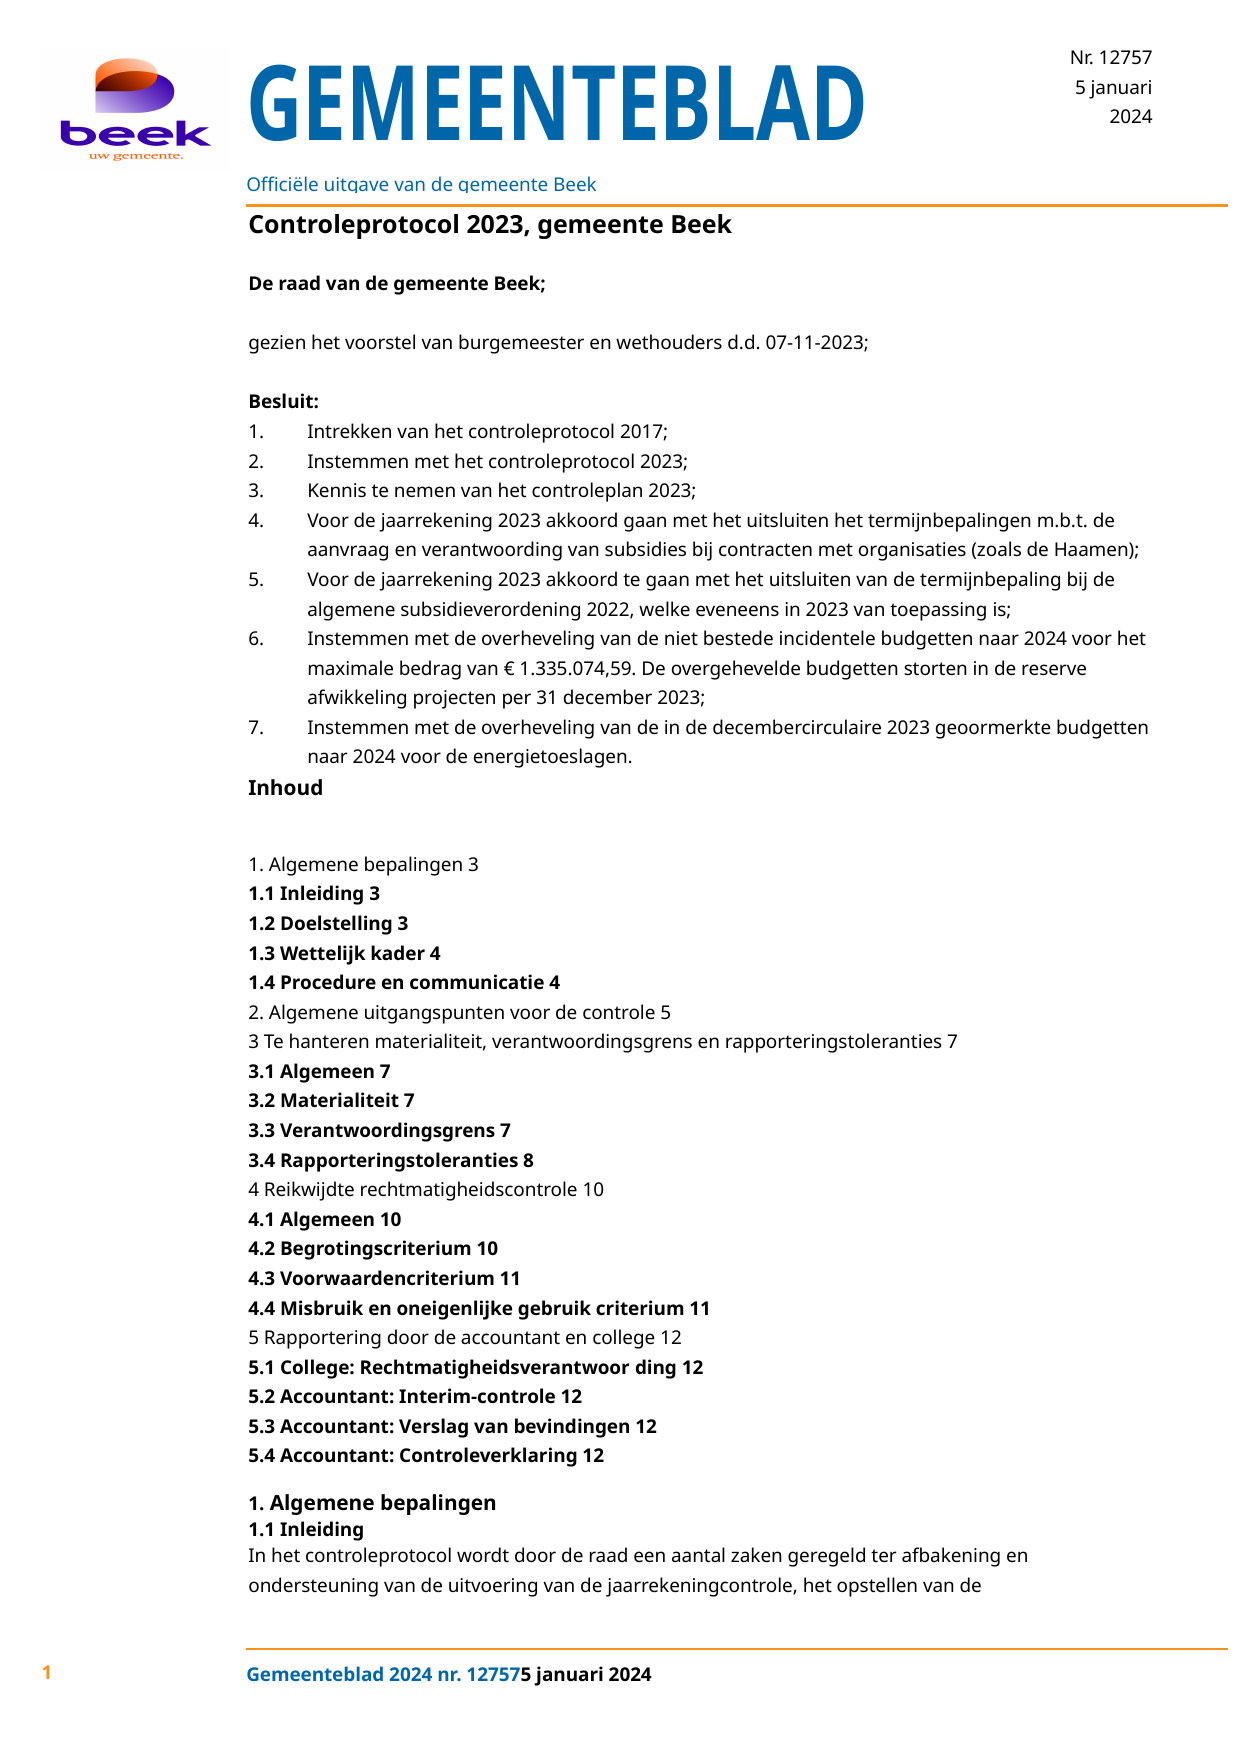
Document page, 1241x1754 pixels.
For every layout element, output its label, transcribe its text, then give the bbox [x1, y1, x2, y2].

text 1.1 Inleiding [248, 1517, 1152, 1542]
text 3.2 Materialiteit 7 [248, 1088, 1152, 1113]
text Inhoud [248, 773, 1152, 802]
text 5 Rapportering door de accountant en college 12 [248, 1324, 1152, 1350]
text Controleprotocol 2023, gemeente Beek [248, 207, 1152, 241]
text 3.3 Verantwoordingsgrens 7 [248, 1117, 1152, 1143]
text 1. Algemene bepalingen [248, 1488, 1152, 1517]
list Voor de jaarrekening 2023 akkoord gaan met het uitsluiten het termijnbepalingen m.b.t. de aanvraag en verantwoording van subsidies bij contracten met organisaties (zoals de Haamen); [248, 507, 1152, 562]
text 3.1 Algemeen 7 [248, 1058, 1152, 1084]
text 3.4 Rapporteringstoleranties 8 [248, 1147, 1152, 1172]
text 4.1 Algemeen 10 [248, 1206, 1152, 1232]
list Instemmen met de overheveling van de in de decembercirculaire 2023 geoormerkte budgetten naar 2024 voor de energietoeslagen. [248, 714, 1152, 769]
text 4.4 Misbruik en oneigenlijke gebruik criterium 11 [248, 1295, 1152, 1320]
text gezien het voorstel van burgemeester en wethouders d.d. 07-11-2023; [248, 329, 1152, 355]
text Besluit: [248, 389, 1152, 414]
text 1. Algemene bepalingen 3 [248, 851, 1152, 877]
text 1.4 Procedure en communicatie 4 [248, 969, 1152, 995]
list Instemmen met het controleprotocol 2023; [248, 448, 1152, 473]
list Instemmen met de overheveling van de niet bestede incidentele budgetten naar 2024 voor het maximale bedrag van € 1.335.074,59. De overgehevelde budgetten storten in de reserve afwikkeling projecten per 31 december 2023; [248, 625, 1152, 710]
text 2. Algemene uitgangspunten voor de controle 5 [248, 999, 1152, 1024]
picture [41, 47, 231, 172]
text 5.4 Accountant: Controleverklaring 12 [248, 1443, 1152, 1468]
text 4.3 Voorwaardencriterium 11 [248, 1265, 1152, 1291]
list Voor de jaarrekening 2023 akkoord te gaan met het uitsluiten van de termijnbepaling bij de algemene subsidieverordening 2022, welke eveneens in 2023 van toepassing is; [248, 566, 1152, 621]
list Kennis te nemen van het controleplan 2023; [248, 477, 1152, 503]
text 1.3 Wettelijk kader 4 [248, 940, 1152, 965]
list Intrekken van het controleprotocol 2017; [248, 418, 1152, 444]
text 1.1 Inleiding 3 [248, 881, 1152, 906]
text De raad van de gemeente Beek; [248, 270, 1152, 296]
text 3 Te hanteren materialiteit, verantwoordingsgrens en rapporteringstoleranties 7 [248, 1028, 1152, 1054]
text In het controleprotocol wordt door de raad een aantal zaken geregeld ter afbakening en ondersteuning van de uitvoering van de jaarrekeningcontrole, het opstellen van de [248, 1542, 1152, 1598]
text 4.2 Begrotingscriterium 10 [248, 1236, 1152, 1261]
text 5.1 College: Rechtmatigheidsverantwoor ding 12 [248, 1354, 1152, 1379]
text 5.2 Accountant: Interim-controle 12 [248, 1383, 1152, 1409]
text 5.3 Accountant: Verslag van bevindingen 12 [248, 1413, 1152, 1439]
text 1.2 Doelstelling 3 [248, 910, 1152, 936]
text 4 Reikwijdte rechtmatigheidscontrole 10 [248, 1176, 1152, 1202]
